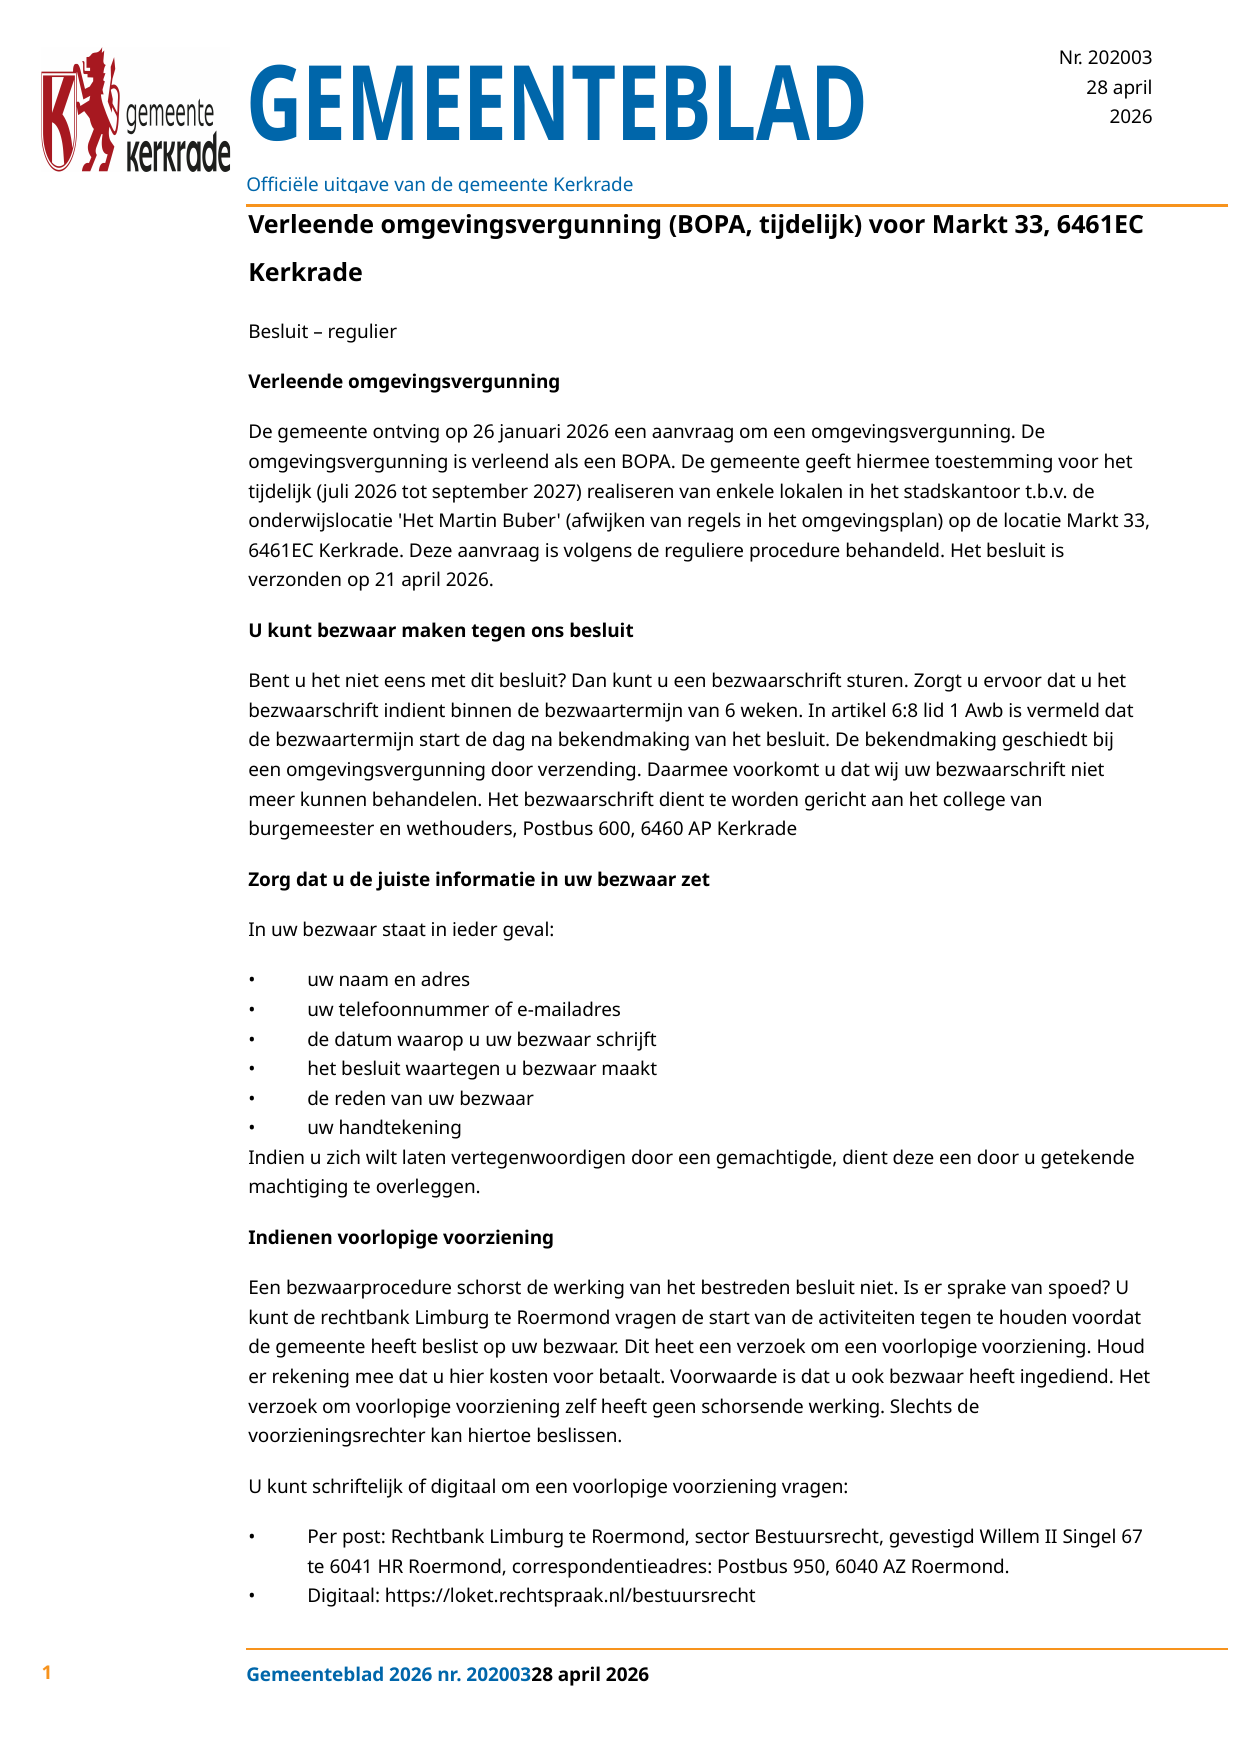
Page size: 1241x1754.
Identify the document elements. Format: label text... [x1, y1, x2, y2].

list Digitaal: https://loket.rechtspraak.nl/bestuursrecht [248, 1582, 1152, 1608]
list de datum waarop u uw bezwaar schrijft [248, 1026, 1152, 1052]
list uw handtekening [248, 1114, 1152, 1140]
text Indienen voorlopige voorziening [248, 1224, 1152, 1250]
text Een bezwaarprocedure schorst de werking van het bestreden besluit niet. Is er sprake van spoed? U kunt de rechtbank Limburg te Roermond vragen de start van de activiteiten tegen te houden voordat de gemeente heeft beslist op uw bezwaar. Dit heet een verzoek om een voorlopige voorziening. Houd er rekening mee dat u hier kosten voor betaalt. Voorwaarde is dat u ook bezwaar heeft ingediend. Het verzoek om voorlopige voorziening zelf heeft geen schorsende werking. Slechts de voorzieningsrechter kan hiertoe beslissen. [248, 1274, 1152, 1448]
text In uw bezwaar staat in ieder geval: [248, 916, 1152, 942]
list Per post: Rechtbank Limburg te Roermond, sector Bestuursrecht, gevestigd Willem II Singel 67 te 6041 HR Roermond, correspondentieadres: Postbus 950, 6040 AZ Roermond. [248, 1523, 1152, 1579]
list het besluit waartegen u bezwaar maakt [248, 1055, 1152, 1081]
list uw naam en adres [248, 967, 1152, 992]
text Verleende omgevingsvergunning (BOPA, tijdelijk) voor Markt 33, 6461EC Kerkrade [248, 207, 1152, 288]
text U kunt schriftelijk of digitaal om een voorlopige voorziening vragen: [248, 1473, 1152, 1499]
picture [41, 47, 231, 172]
text De gemeente ontving op 26 januari 2026 een aanvraag om een omgevingsvergunning. De omgevingsvergunning is verleend als een BOPA. De gemeente geeft hiermee toestemming voor het tijdelijk (juli 2026 tot september 2027) realiseren van enkele lokalen in het stadskantoor t.b.v. de onderwijslocatie 'Het Martin Buber' (afwijken van regels in het omgevingsplan) op de locatie Markt 33, 6461EC Kerkrade. Deze aanvraag is volgens de reguliere procedure behandeld. Het besluit is verzonden op 21 april 2026. [248, 419, 1152, 592]
text Zorg dat u de juiste informatie in uw bezwaar zet [248, 866, 1152, 892]
text Verleende omgevingsvergunning [248, 368, 1152, 394]
text Bent u het niet eens met dit besluit? Dan kunt u een bezwaarschrift sturen. Zorgt u ervoor dat u het bezwaarschrift indient binnen de bezwaartermijn van 6 weken. In artikel 6:8 lid 1 Awb is vermeld dat de bezwaartermijn start de dag na bekendmaking van het besluit. De bekendmaking geschiedt bij een omgevingsvergunning door verzending. Daarmee voorkomt u dat wij uw bezwaarschrift niet meer kunnen behandelen. Het bezwaarschrift dient te worden gericht aan het college van burgemeester en wethouders, Postbus 600, 6460 AP Kerkrade [248, 667, 1152, 841]
text U kunt bezwaar maken tegen ons besluit [248, 617, 1152, 643]
list uw telefoonnummer of e-mailadres [248, 996, 1152, 1022]
text Besluit – regulier [248, 318, 1152, 344]
list de reden van uw bezwaar [248, 1085, 1152, 1111]
text Indien u zich wilt laten vertegenwoordigen door een gemachtigde, dient deze een door u getekende machtiging te overleggen. [248, 1144, 1152, 1199]
